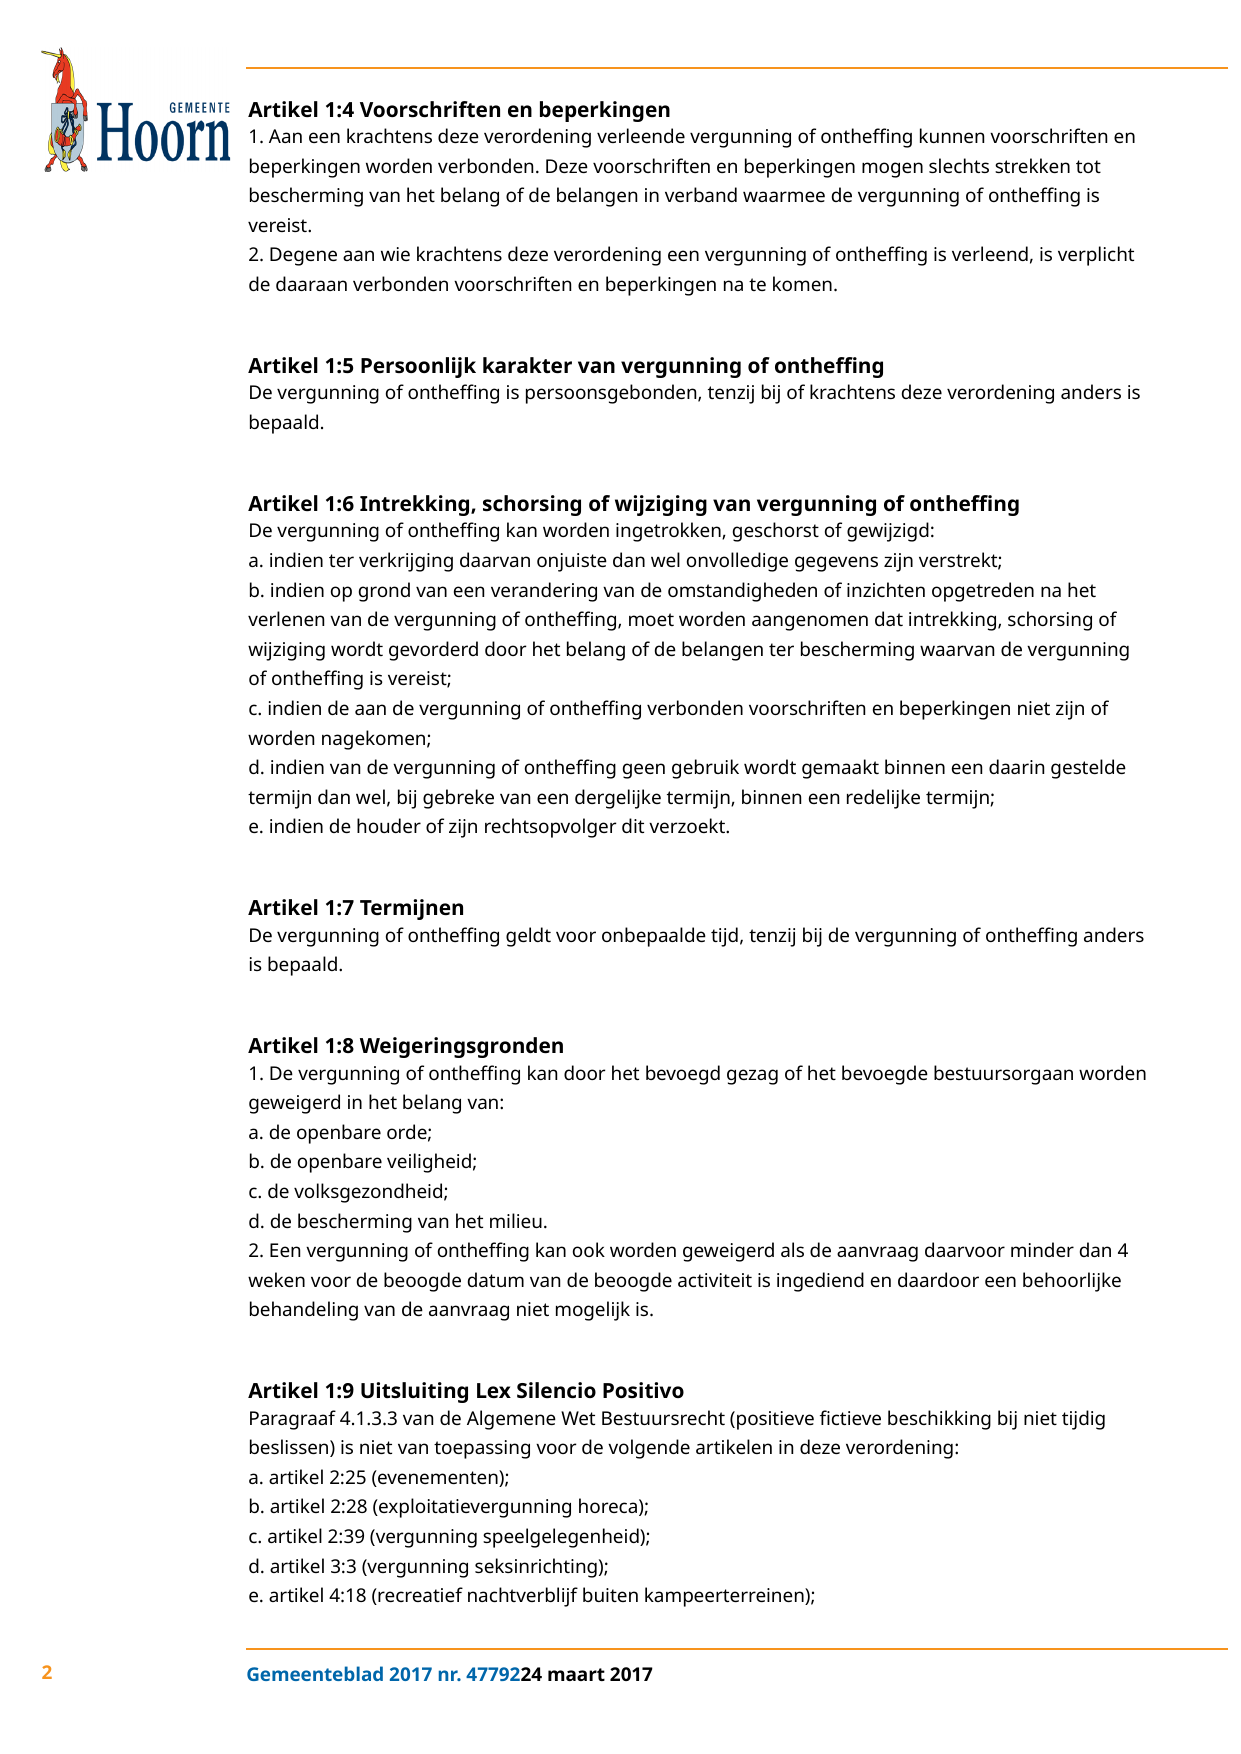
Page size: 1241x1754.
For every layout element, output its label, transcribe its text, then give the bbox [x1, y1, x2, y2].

text Artikel 1:9 Uitsluiting Lex Silencio Positivo [248, 1377, 1152, 1405]
text 1. De vergunning of ontheffing kan door het bevoegd gezag of het bevoegde bestuursorgaan worden geweigerd in het belang van: [248, 1060, 1152, 1115]
text b. de openbare veiligheid; [248, 1149, 1152, 1174]
text Artikel 1:5 Persoonlijk karakter van vergunning of ontheffing [248, 351, 1152, 379]
text a. de openbare orde; [248, 1119, 1152, 1145]
text Artikel 1:8 Weigeringsgronden [248, 1031, 1152, 1060]
text e. indien de houder of zijn rechtsopvolger dit verzoekt. [248, 813, 1152, 839]
text Artikel 1:6 Intrekking, schorsing of wijziging van vergunning of ontheffing [248, 489, 1152, 518]
text b. artikel 2:28 (exploitatievergunning horeca); [248, 1494, 1152, 1519]
text d. de bescherming van het milieu. [248, 1208, 1152, 1233]
text a. artikel 2:25 (evenementen); [248, 1464, 1152, 1490]
text Artikel 1:7 Termijnen [248, 893, 1152, 922]
picture [41, 47, 231, 172]
text De vergunning of ontheffing geldt voor onbepaalde tijd, tenzij bij de vergunning of ontheffing anders is bepaald. [248, 922, 1152, 977]
text a. indien ter verkrijging daarvan onjuiste dan wel onvolledige gegevens zijn verstrekt; [248, 547, 1152, 573]
text d. indien van de vergunning of ontheffing geen gebruik wordt gemaakt binnen een daarin gestelde termijn dan wel, bij gebreke van een dergelijke termijn, binnen een redelijke termijn; [248, 754, 1152, 809]
text Paragraaf 4.1.3.3 van de Algemene Wet Bestuursrecht (positieve fictieve beschikking bij niet tijdig beslissen) is niet van toepassing voor de volgende artikelen in deze verordening: [248, 1405, 1152, 1460]
text e. artikel 4:18 (recreatief nachtverblijf buiten kampeerterreinen); [248, 1582, 1152, 1608]
text De vergunning of ontheffing is persoonsgebonden, tenzij bij of krachtens deze verordening anders is bepaald. [248, 379, 1152, 435]
text 2. Degene aan wie krachtens deze verordening een vergunning of ontheffing is verleend, is verplicht de daaraan verbonden voorschriften en beperkingen na te komen. [248, 242, 1152, 297]
text b. indien op grond van een verandering van de omstandigheden of inzichten opgetreden na het verlenen van de vergunning of ontheffing, moet worden aangenomen dat intrekking, schorsing of wijziging wordt gevorderd door het belang of de belangen ter bescherming waarvan de vergunning of ontheffing is vereist; [248, 577, 1152, 691]
text 2. Een vergunning of ontheffing kan ook worden geweigerd als de aanvraag daarvoor minder dan 4 weken voor de beoogde datum van de beoogde activiteit is ingediend en daardoor een behoorlijke behandeling van de aanvraag niet mogelijk is. [248, 1237, 1152, 1322]
text Artikel 1:4 Voorschriften en beperkingen [248, 95, 1152, 123]
text c. de volksgezondheid; [248, 1178, 1152, 1204]
text d. artikel 3:3 (vergunning seksinrichting); [248, 1553, 1152, 1579]
text 1. Aan een krachtens deze verordening verleende vergunning of ontheffing kunnen voorschriften en beperkingen worden verbonden. Deze voorschriften en beperkingen mogen slechts strekken tot bescherming van het belang of de belangen in verband waarmee de vergunning of ontheffing is vereist. [248, 123, 1152, 238]
text c. indien de aan de vergunning of ontheffing verbonden voorschriften en beperkingen niet zijn of worden nagekomen; [248, 695, 1152, 750]
text c. artikel 2:39 (vergunning speelgelegenheid); [248, 1523, 1152, 1549]
text De vergunning of ontheffing kan worden ingetrokken, geschorst of gewijzigd: [248, 518, 1152, 543]
